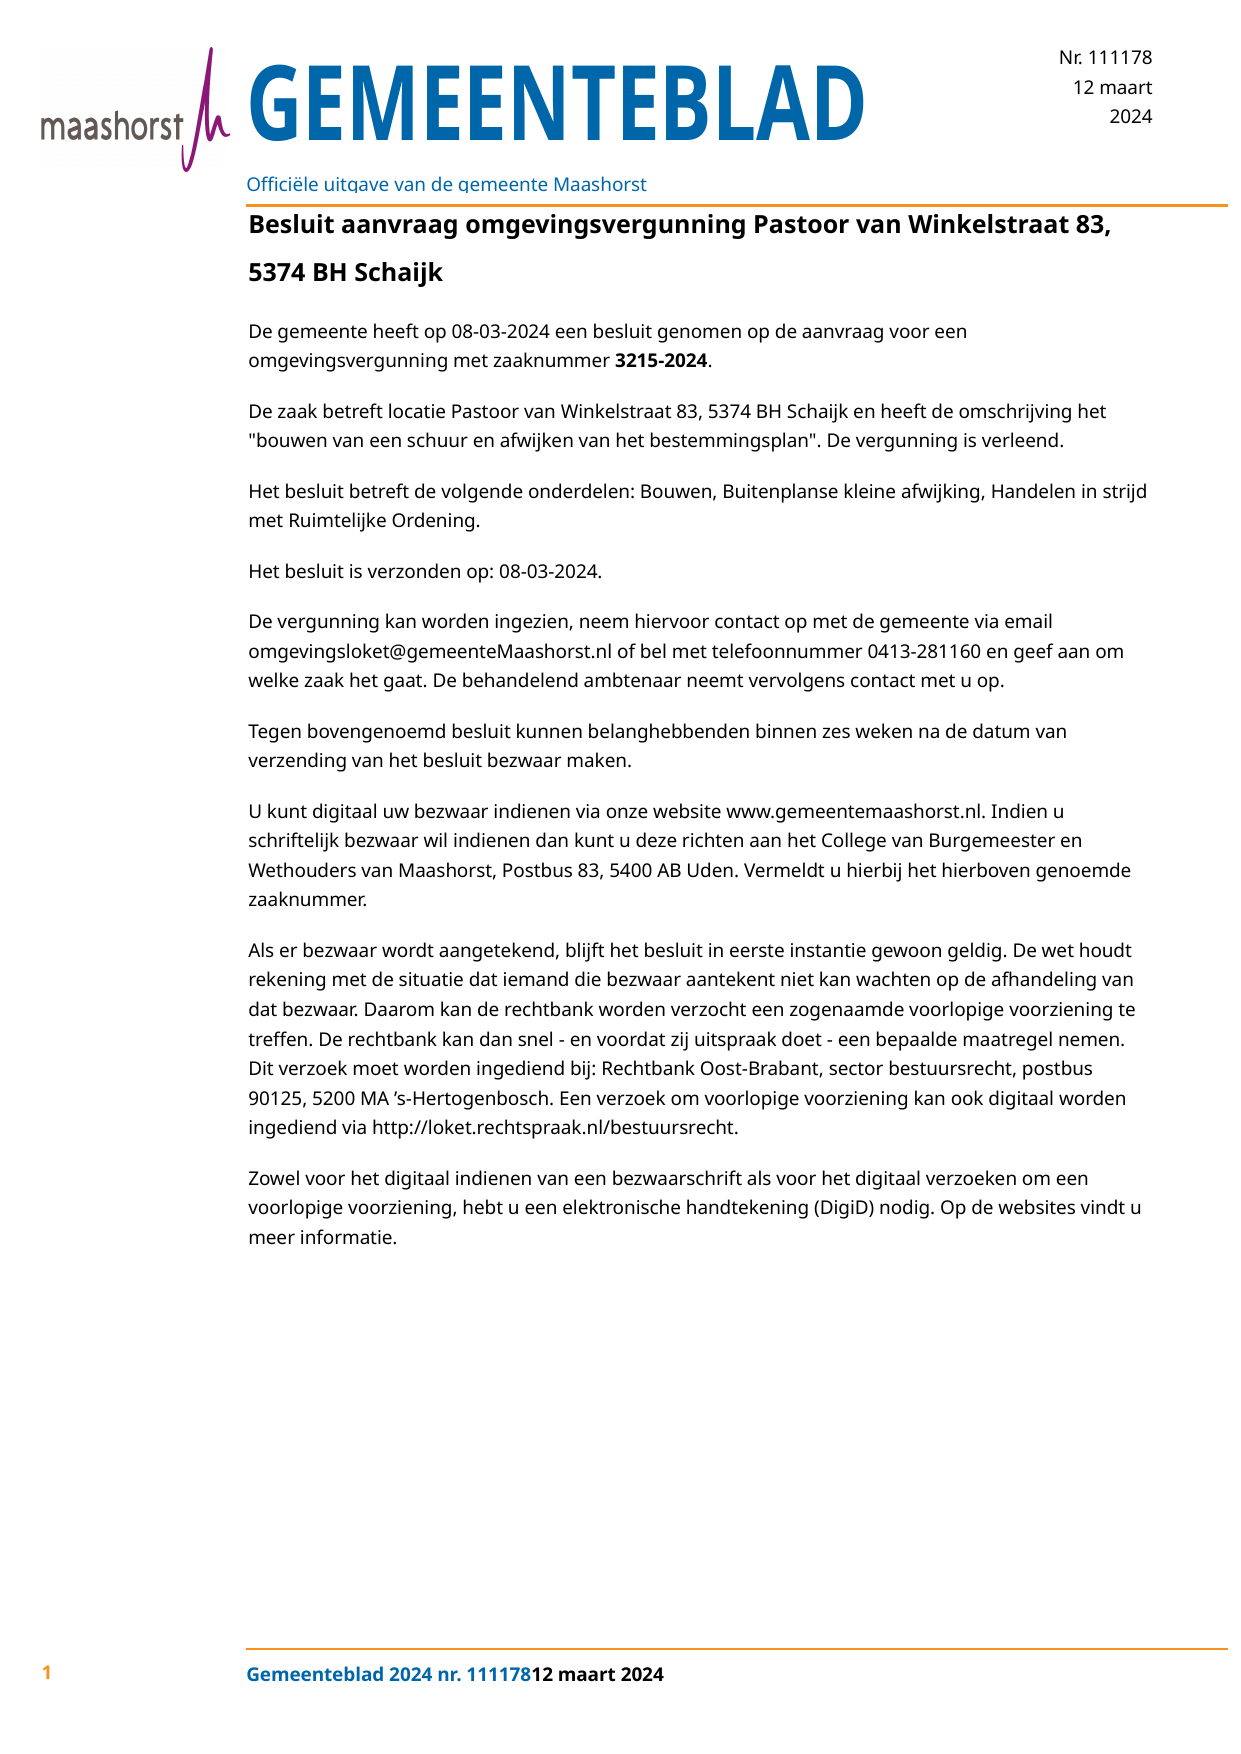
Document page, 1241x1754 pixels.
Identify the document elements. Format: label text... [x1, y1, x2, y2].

text Het besluit betreft de volgende onderdelen: Bouwen, Buitenplanse kleine afwijking, Handelen in strijd met Ruimtelijke Ordening. [248, 478, 1152, 533]
text U kunt digitaal uw bezwaar indienen via onze website www.gemeentemaashorst.nl. Indien u schriftelijk bezwaar wil indienen dan kunt u deze richten aan het College van Burgemeester en Wethouders van Maashorst, Postbus 83, 5400 AB Uden. Vermeldt u hierbij het hierboven genoemde zaaknummer. [248, 798, 1152, 912]
text De gemeente heeft op 08-03-2024 een besluit genomen op de aanvraag voor een omgevingsvergunning met zaaknummer 3215-2024. [248, 318, 1152, 373]
text De vergunning kan worden ingezien, neem hiervoor contact op met de gemeente via email omgevingsloket@gemeenteMaashorst.nl of bel met telefoonnummer 0413-281160 en geef aan om welke zaak het gaat. De behandelend ambtenaar neemt vervolgens contact met u op. [248, 608, 1152, 693]
text Zowel voor het digitaal indienen van een bezwaarschrift als voor het digitaal verzoeken om een voorlopige voorziening, hebt u een elektronische handtekening (DigiD) nodig. Op de websites vindt u meer informatie. [248, 1165, 1152, 1250]
text Besluit aanvraag omgevingsvergunning Pastoor van Winkelstraat 83, 5374 BH Schaijk [248, 207, 1152, 288]
picture [41, 47, 231, 172]
text Tegen bovengenoemd besluit kunnen belanghebbenden binnen zes weken na de datum van verzending van het besluit bezwaar maken. [248, 718, 1152, 773]
text Het besluit is verzonden op: 08-03-2024. [248, 558, 1152, 584]
text De zaak betreft locatie Pastoor van Winkelstraat 83, 5374 BH Schaijk en heeft de omschrijving het "bouwen van een schuur en afwijken van het bestemmingsplan". De vergunning is verleend. [248, 398, 1152, 453]
text Als er bezwaar wordt aangetekend, blijft het besluit in eerste instantie gewoon geldig. De wet houdt rekening met de situatie dat iemand die bezwaar aantekent niet kan wachten op de afhandeling van dat bezwaar. Daarom kan de rechtbank worden verzocht een zogenaamde voorlopige voorziening te treffen. De rechtbank kan dan snel - en voordat zij uitspraak doet - een bepaalde maatregel nemen. Dit verzoek moet worden ingediend bij: Rechtbank Oost-Brabant, sector bestuursrecht, postbus 90125, 5200 MA ’s-Hertogenbosch. Een verzoek om voorlopige voorziening kan ook digitaal worden ingediend via http://loket.rechtspraak.nl/bestuursrecht. [248, 937, 1152, 1140]
